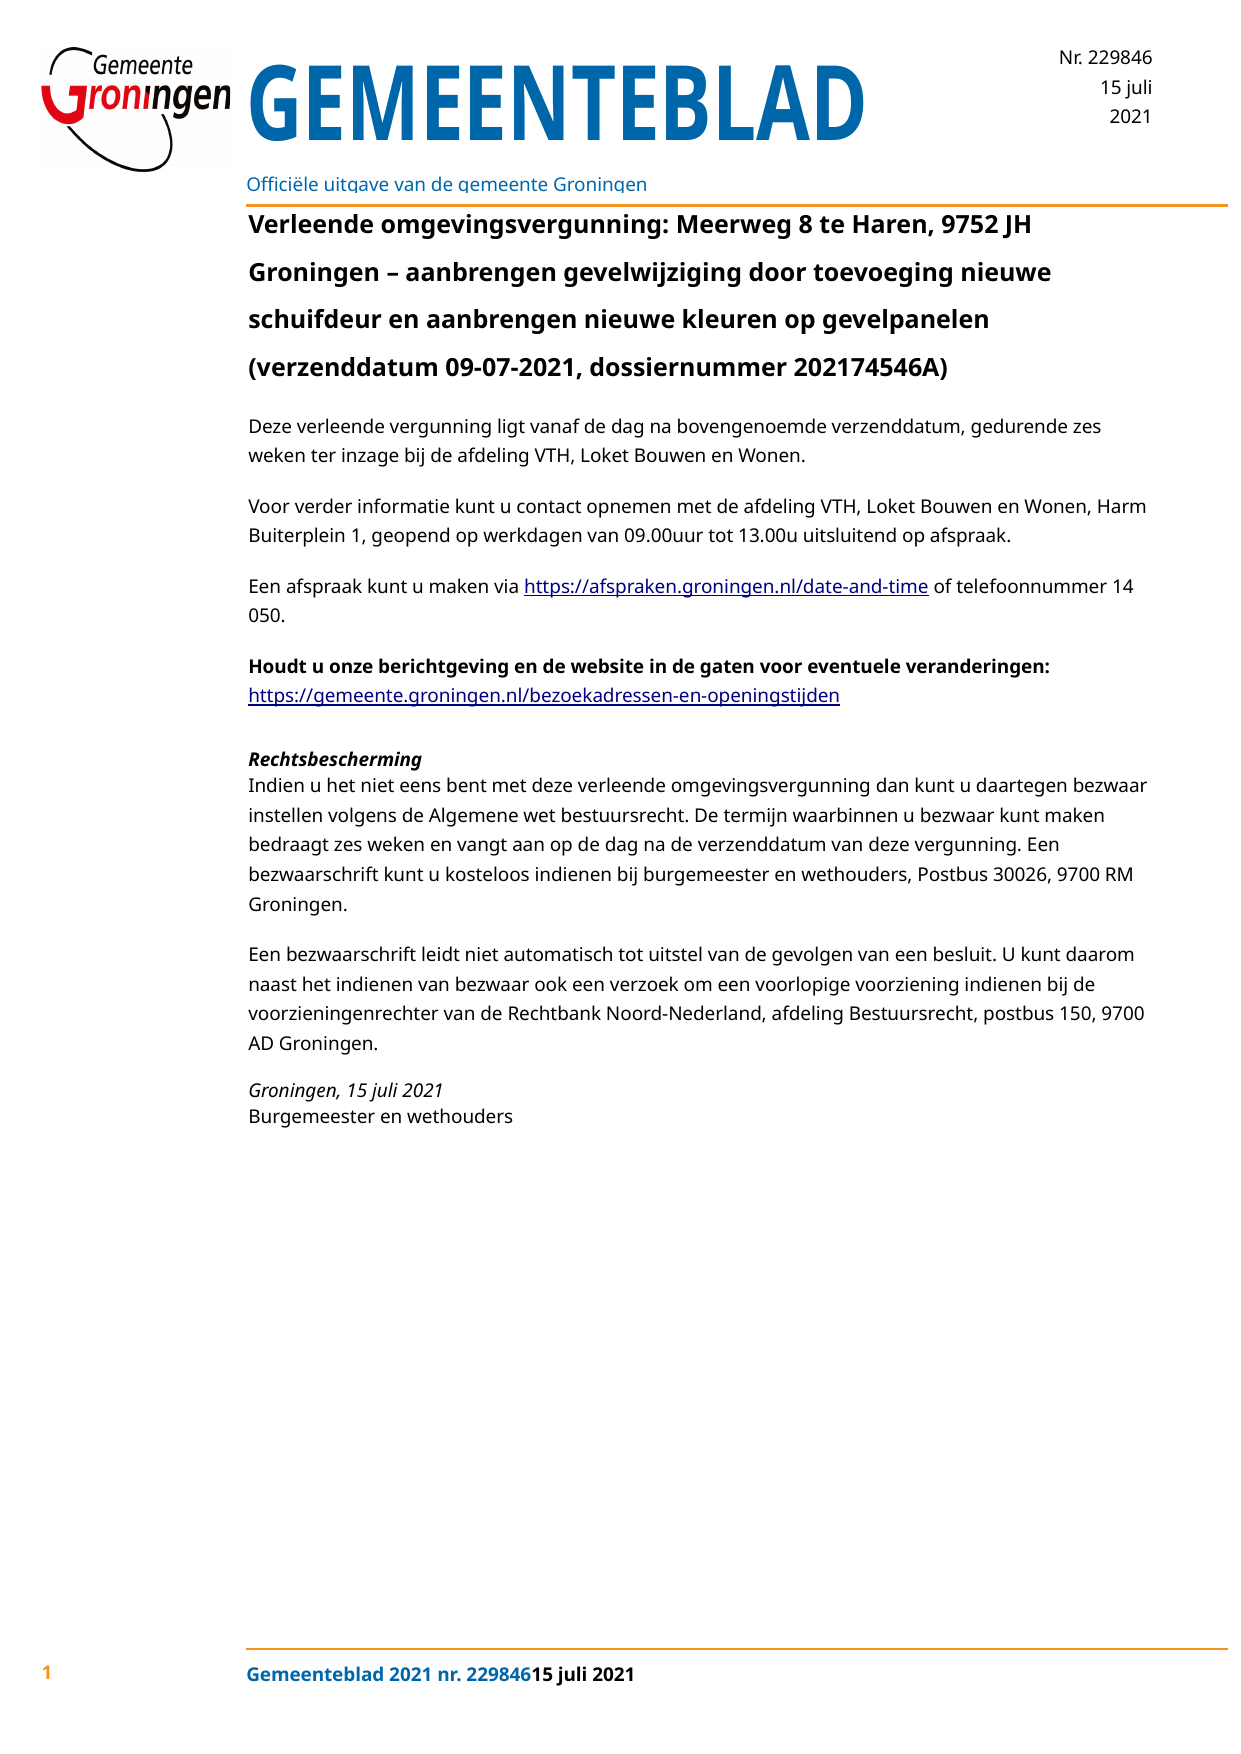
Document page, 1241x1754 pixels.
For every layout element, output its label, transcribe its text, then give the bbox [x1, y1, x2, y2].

text Indien u het niet eens bent met deze verleende omgevingsvergunning dan kunt u daartegen bezwaar instellen volgens de Algemene wet bestuursrecht. De termijn waarbinnen u bezwaar kunt maken bedraagt zes weken en vangt aan op de dag na de verzenddatum van deze vergunning. Een bezwaarschrift kunt u kosteloos indienen bij burgemeester en wethouders, Postbus 30026, 9700 RM Groningen. [248, 772, 1152, 916]
text Groningen, 15 juli 2021 [248, 1078, 1152, 1103]
text Verleende omgevingsvergunning: Meerweg 8 te Haren, 9752 JH Groningen – aanbrengen gevelwijziging door toevoeging nieuwe schuifdeur en aanbrengen nieuwe kleuren op gevelpanelen (verzenddatum 09-07-2021, dossiernummer 202174546A) [248, 207, 1152, 384]
text Een bezwaarschrift leidt niet automatisch tot uitstel van de gevolgen van een besluit. U kunt daarom naast het indienen van bezwaar ook een verzoek om een voorlopige voorziening indienen bij de voorzieningenrechter van de Rechtbank Noord-Nederland, afdeling Bestuursrecht, postbus 150, 9700 AD Groningen. [248, 941, 1152, 1056]
picture [41, 47, 231, 172]
text Houdt u onze berichtgeving en de website in de gaten voor eventuele veranderingen: https://gemeente.groningen.nl/bezoekadressen-en-openingstijden [248, 653, 1152, 708]
text Een afspraak kunt u maken via https://afspraken.groningen.nl/date-and-time of telefoonnummer 14 050. [248, 573, 1152, 628]
text Deze verleende vergunning ligt vanaf de dag na bovengenoemde verzenddatum, gedurende zes weken ter inzage bij de afdeling VTH, Loket Bouwen en Wonen. [248, 413, 1152, 468]
text Voor verder informatie kunt u contact opnemen met de afdeling VTH, Loket Bouwen en Wonen, Harm Buiterplein 1, geopend op werkdagen van 09.00uur tot 13.00u uitsluitend op afspraak. [248, 493, 1152, 548]
text Rechtsbescherming [248, 747, 1152, 772]
text Burgemeester en wethouders [248, 1103, 1152, 1129]
